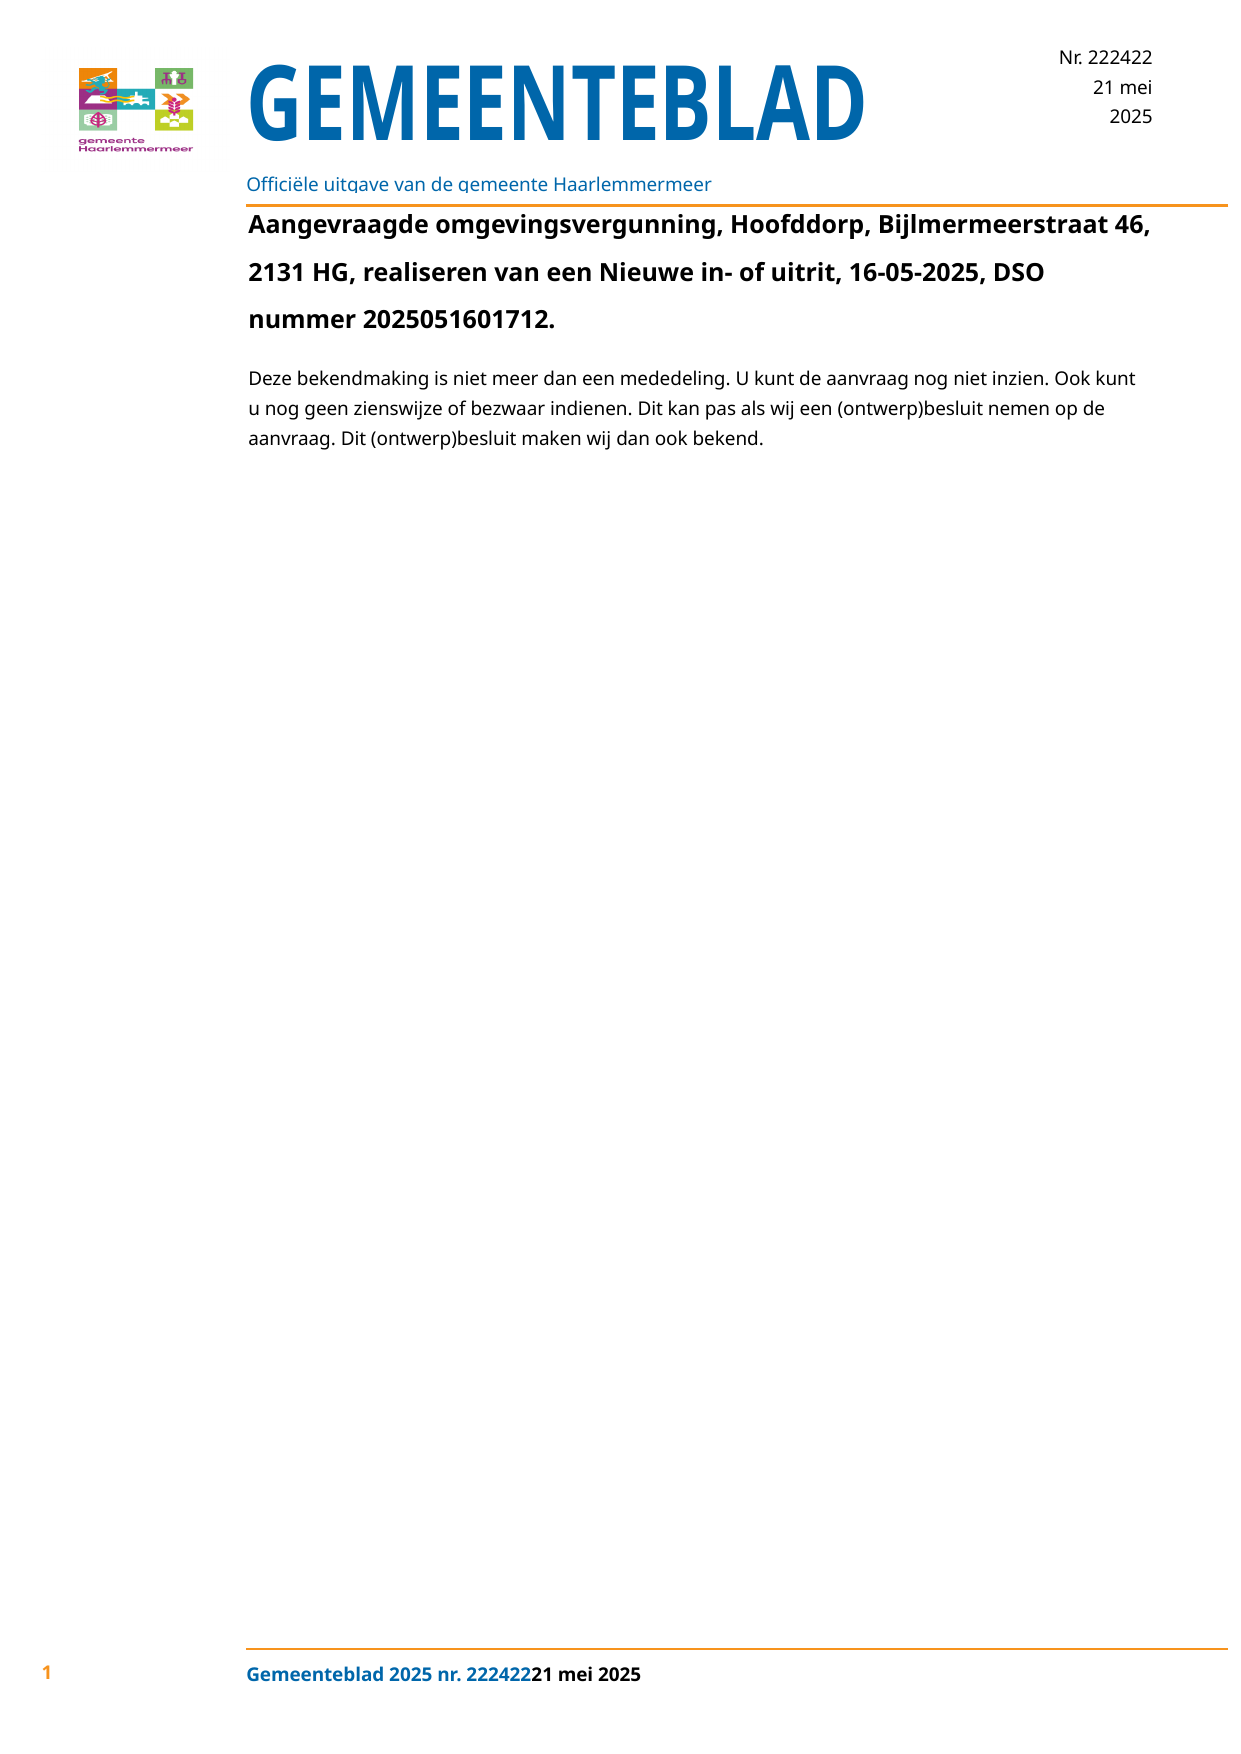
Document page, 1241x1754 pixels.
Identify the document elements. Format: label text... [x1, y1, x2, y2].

text Deze bekendmaking is niet meer dan een mededeling. U kunt de aanvraag nog niet inzien. Ook kunt u nog geen zienswijze of bezwaar indienen. Dit kan pas als wij een (ontwerp)besluit nemen op de aanvraag. Dit (ontwerp)besluit maken wij dan ook bekend. [248, 366, 1152, 450]
text Aangevraagde omgevingsvergunning, Hoofddorp, Bijlmermeerstraat 46, 2131 HG, realiseren van een Nieuwe in- of uitrit, 16-05-2025, DSO nummer 2025051601712. [248, 207, 1152, 336]
picture [41, 47, 231, 172]
